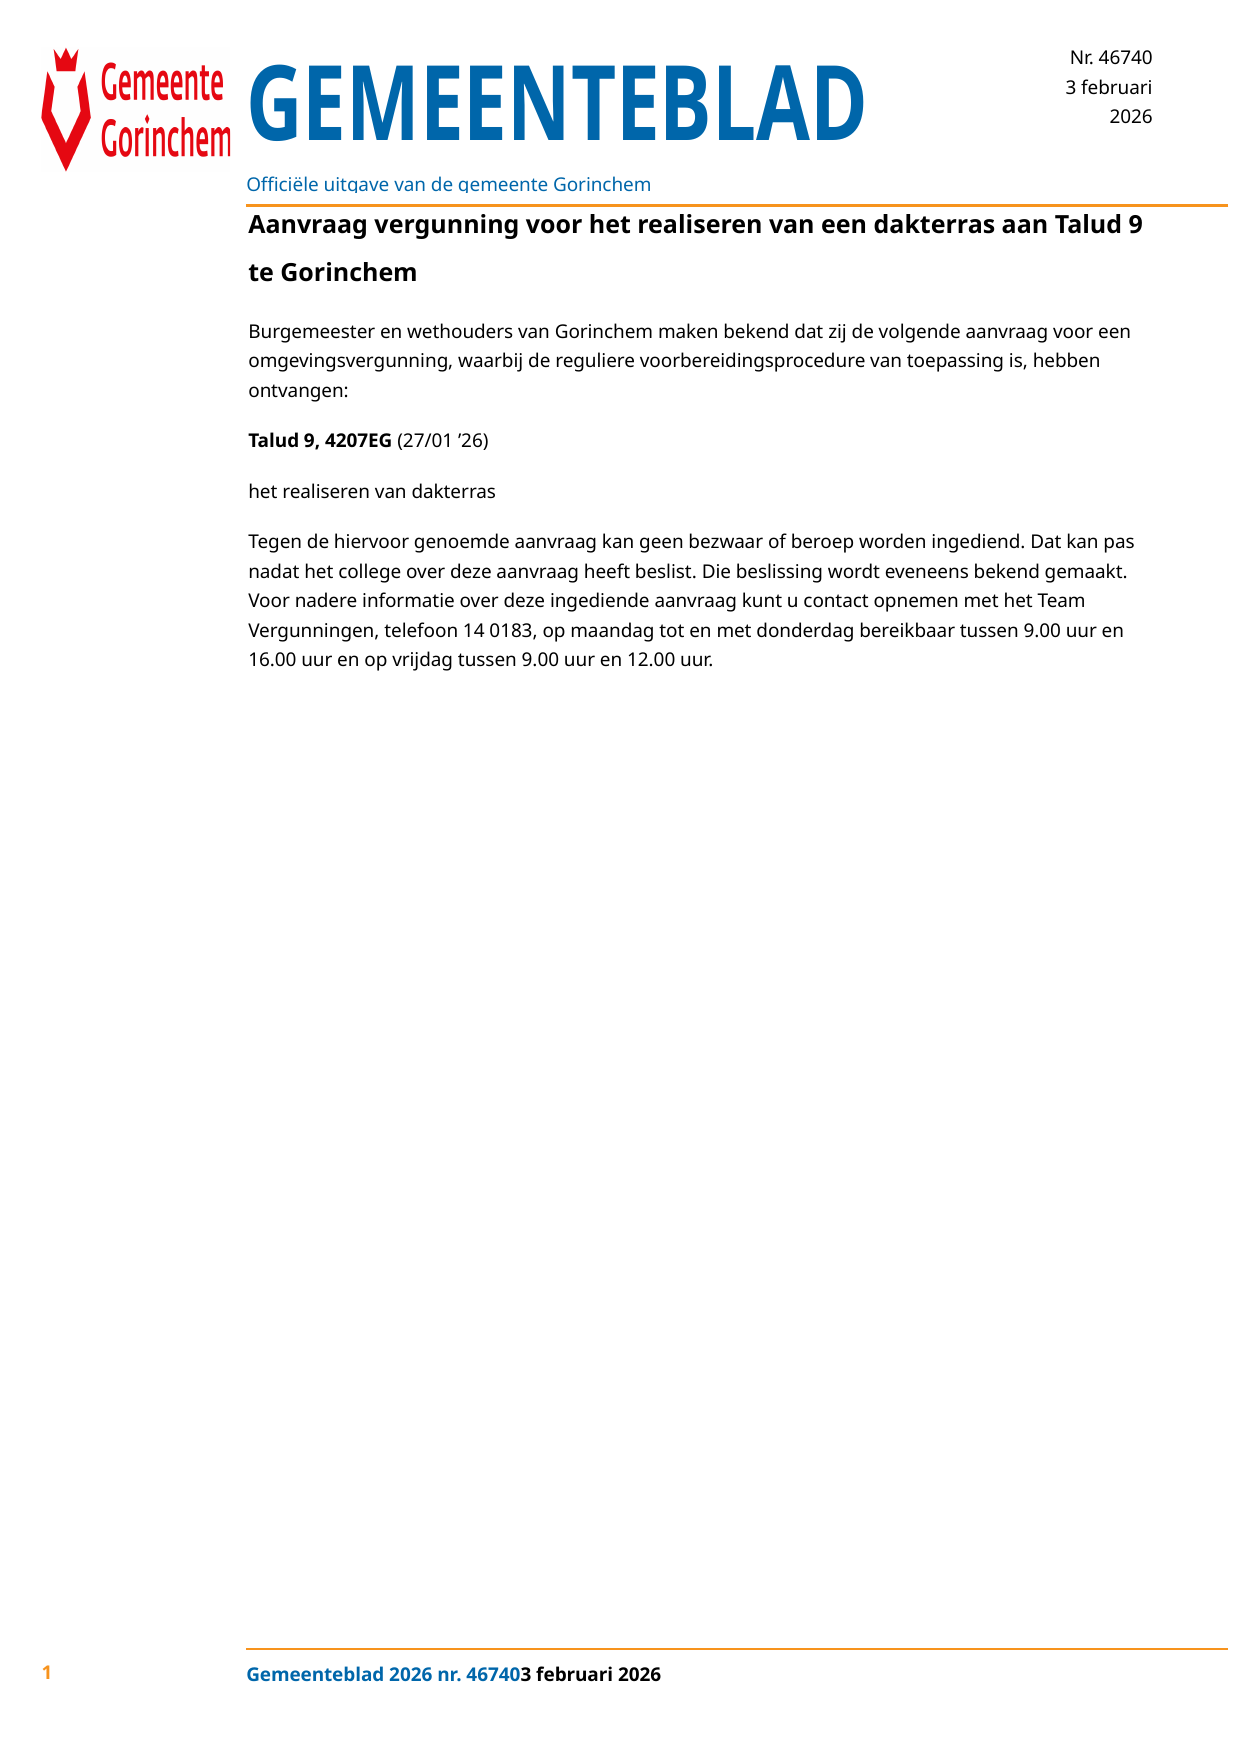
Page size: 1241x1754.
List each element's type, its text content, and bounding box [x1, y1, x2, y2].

text het realiseren van dakterras [248, 478, 1152, 504]
picture [41, 47, 231, 172]
text Talud 9, 4207EG (27/01 ’26) [248, 427, 1152, 453]
text Burgemeester en wethouders van Gorinchem maken bekend dat zij de volgende aanvraag voor een omgevingsvergunning, waarbij de reguliere voorbereidingsprocedure van toepassing is, hebben ontvangen: [248, 318, 1152, 403]
text Tegen de hiervoor genoemde aanvraag kan geen bezwaar of beroep worden ingediend. Dat kan pas nadat het college over deze aanvraag heeft beslist. Die beslissing wordt eveneens bekend gemaakt. Voor nadere informatie over deze ingediende aanvraag kunt u contact opnemen met het Team Vergunningen, telefoon 14 0183, op maandag tot en met donderdag bereikbaar tussen 9.00 uur en 16.00 uur en op vrijdag tussen 9.00 uur en 12.00 uur. [248, 528, 1152, 672]
text Aanvraag vergunning voor het realiseren van een dakterras aan Talud 9 te Gorinchem [248, 207, 1152, 288]
